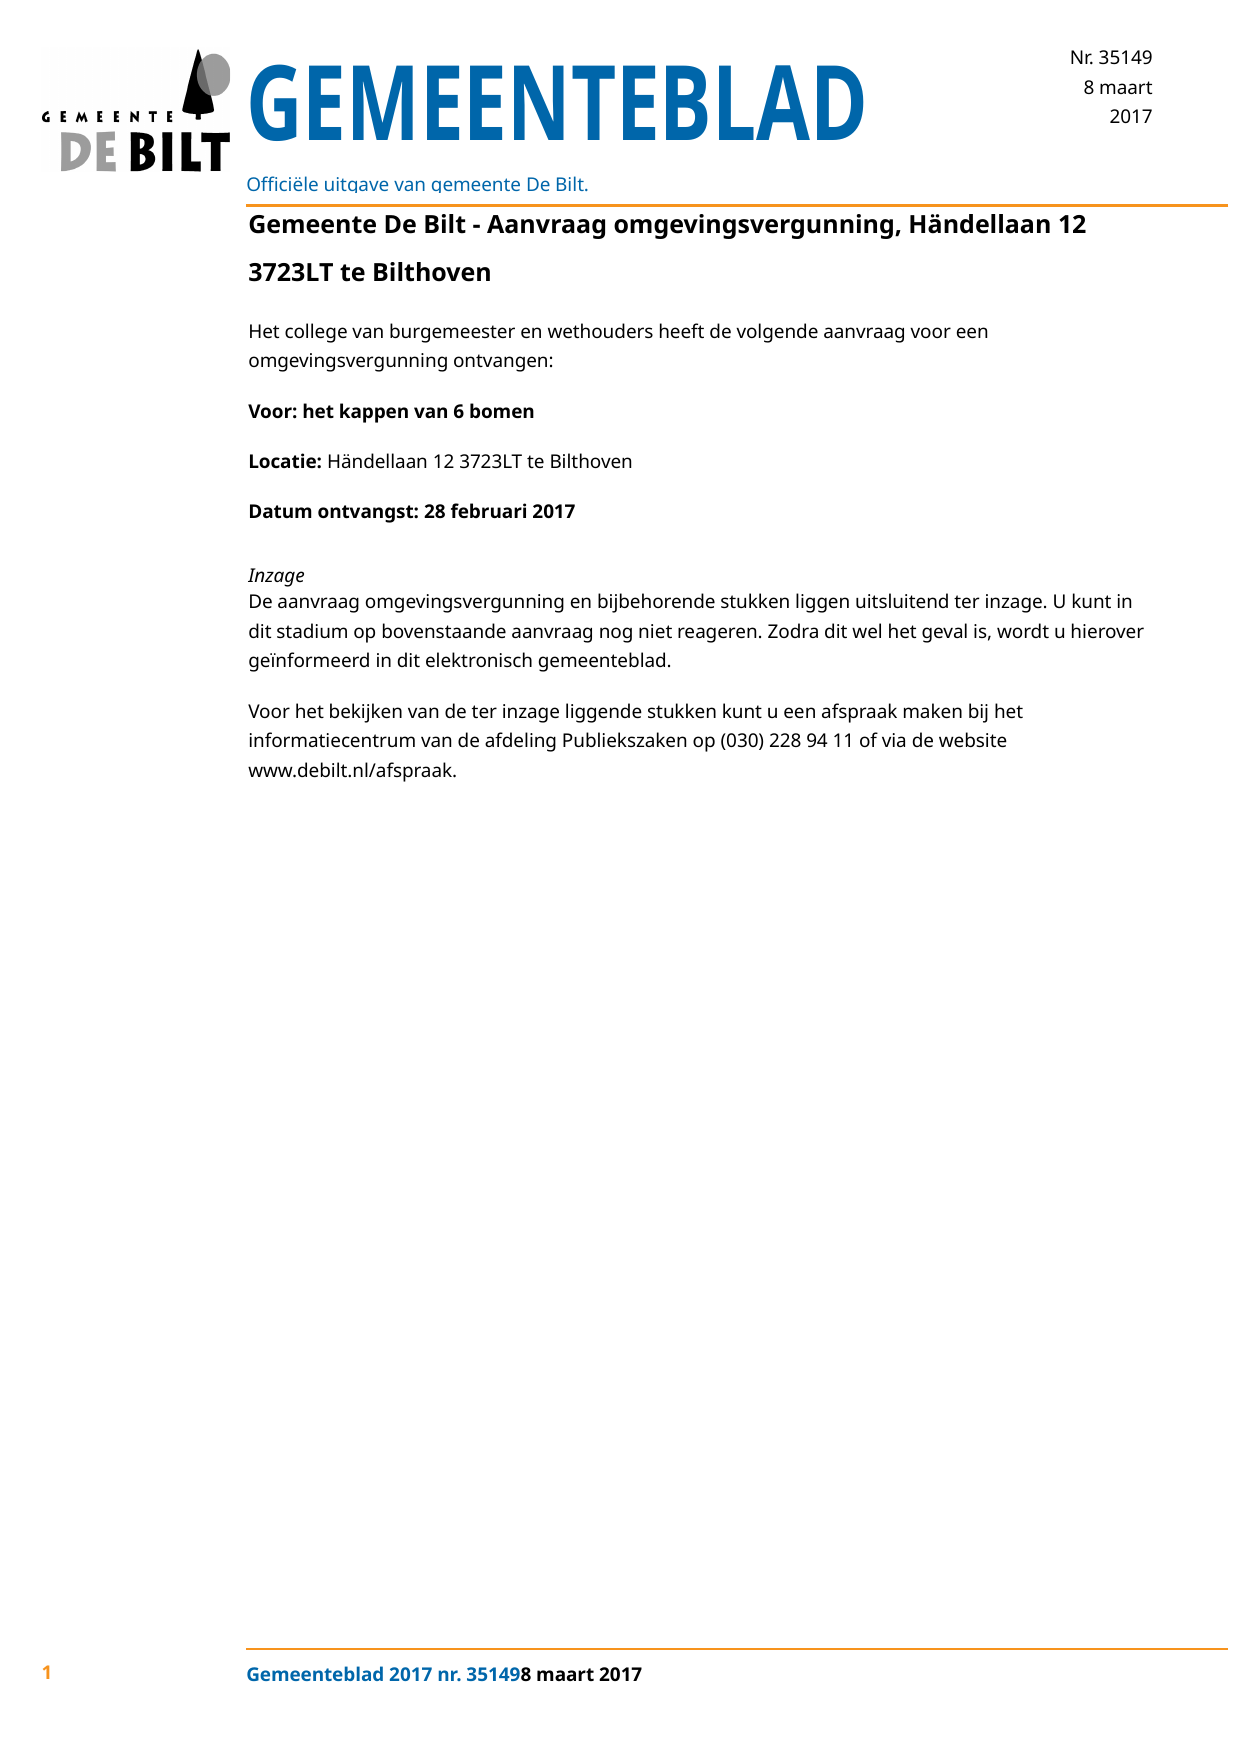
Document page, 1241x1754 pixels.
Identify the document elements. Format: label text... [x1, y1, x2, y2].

text Gemeente De Bilt - Aanvraag omgevingsvergunning, Händellaan 12 3723LT te Bilthoven [248, 207, 1152, 288]
text Voor: het kappen van 6 bomen [248, 398, 1152, 424]
text Voor het bekijken van de ter inzage liggende stukken kunt u een afspraak maken bij het informatiecentrum van de afdeling Publiekszaken op (030) 228 94 11 of via de website www.debilt.nl/afspraak. [248, 698, 1152, 783]
text Het college van burgemeester en wethouders heeft de volgende aanvraag voor een omgevingsvergunning ontvangen: [248, 318, 1152, 373]
picture [41, 47, 231, 172]
text Inzage [248, 563, 1152, 588]
text De aanvraag omgevingsvergunning en bijbehorende stukken liggen uitsluitend ter inzage. U kunt in dit stadium op bovenstaande aanvraag nog niet reageren. Zodra dit wel het geval is, wordt u hierover geïnformeerd in dit elektronisch gemeenteblad. [248, 588, 1152, 673]
text Locatie: Händellaan 12 3723LT te Bilthoven [248, 448, 1152, 474]
text Datum ontvangst: 28 februari 2017 [248, 499, 1152, 524]
